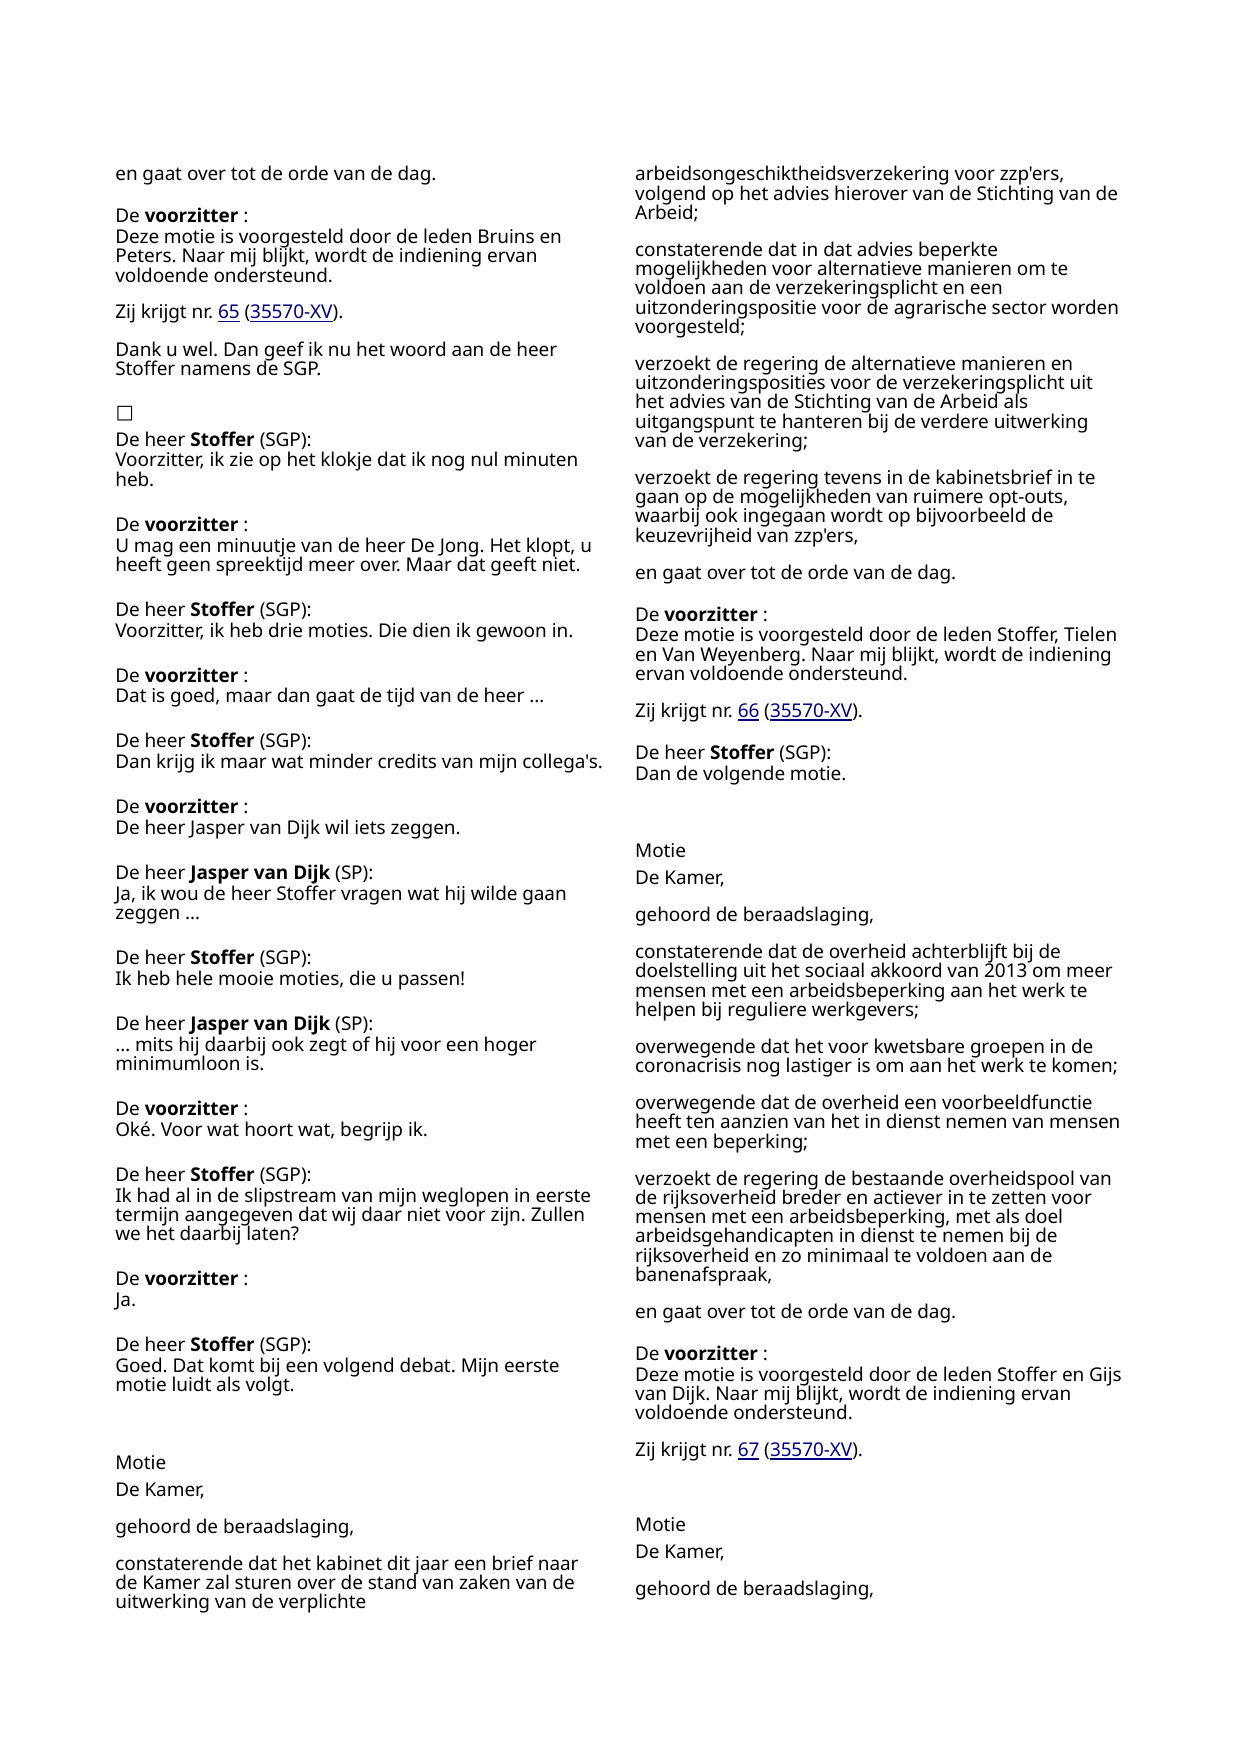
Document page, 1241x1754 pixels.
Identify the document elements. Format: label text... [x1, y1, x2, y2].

text constaterende dat het kabinet dit jaar een brief naar de Kamer zal sturen over de stand van zaken van de uitwerking van de verplichte [115, 1555, 605, 1612]
text De heer Stoffer (SGP): [115, 426, 605, 451]
text verzoekt de regering de alternatieve manieren en uitzonderingsposities voor de verzekeringsplicht uit het advies van de Stichting van de Arbeid als uitgangspunt te hanteren bij de verdere uitwerking van de verzekering; [635, 355, 1125, 451]
text Voorzitter, ik zie op het klokje dat ik nog nul minuten heb. [115, 451, 605, 490]
text Oké. Voor wat hoort wat, begrijp ik. [115, 1121, 605, 1140]
text Zij krijgt nr. 66 (35570-XV). [635, 702, 1125, 721]
text Dan de volgende motie. [635, 765, 1125, 784]
text De heer Stoffer (SGP): [635, 739, 1125, 765]
text Deze motie is voorgesteld door de leden Bruins en Peters. Naar mij blijkt, wordt de indiening ervan voldoende ondersteund. [115, 228, 605, 286]
text De heer Stoffer (SGP): [115, 1331, 605, 1357]
text De heer Stoffer (SGP): [115, 1161, 605, 1187]
text Ik had al in de slipstream van mijn weglopen in eerste termijn aangegeven dat wij daar niet voor zijn. Zullen we het daarbij laten? [115, 1187, 605, 1245]
text overwegende dat het voor kwetsbare groepen in de coronacrisis nog lastiger is om aan het werk te komen; [635, 1038, 1125, 1076]
text Voorzitter, ik heb drie moties. Die dien ik gewoon in. [115, 622, 605, 641]
text Dat is goed, maar dan gaat de tijd van de heer … [115, 687, 605, 707]
text De voorzitter : [115, 793, 605, 819]
text constaterende dat de overheid achterblijft bij de doelstelling uit het sociaal akkoord van 2013 om meer mensen met een arbeidsbeperking aan het werk te helpen bij reguliere werkgevers; [635, 943, 1125, 1020]
text Dank u wel. Dan geef ik nu het woord aan de heer Stoffer namens de SGP. [115, 341, 605, 379]
text De Kamer, [115, 1481, 605, 1500]
text De heer Jasper van Dijk wil iets zeggen. [115, 819, 605, 838]
text Ik heb hele mooie moties, die u passen! [115, 970, 605, 989]
text De voorzitter : [635, 601, 1125, 626]
text Deze motie is voorgesteld door de leden Stoffer, Tielen en Van Weyenberg. Naar mij blijkt, wordt de indiening ervan voldoende ondersteund. [635, 626, 1125, 684]
text De voorzitter : [115, 1095, 605, 1121]
text Motie [115, 1449, 605, 1475]
text De heer Stoffer (SGP): [115, 728, 605, 753]
text verzoekt de regering de bestaande overheidspool van de rijksoverheid breder en actiever in te zetten voor mensen met een arbeidsbeperking, met als doel arbeidsgehandicapten in dienst te nemen bij de rijksoverheid en zo minimaal te voldoen aan de banenafspraak, [635, 1170, 1125, 1285]
text overwegende dat de overheid een voorbeeldfunctie heeft ten aanzien van het in dienst nemen van mensen met een beperking; [635, 1094, 1125, 1152]
text De Kamer, [635, 869, 1125, 888]
text De Kamer, [635, 1543, 1125, 1562]
text De voorzitter : [115, 1266, 605, 1291]
text Deze motie is voorgesteld door de leden Stoffer en Gijs van Dijk. Naar mij blijkt, wordt de indiening ervan voldoende ondersteund. [635, 1366, 1125, 1423]
text gehoord de beraadslaging, [635, 1579, 1125, 1599]
text … mits hij daarbij ook zegt of hij voor een hoger minimumloon is. [115, 1036, 605, 1074]
text De voorzitter : [115, 662, 605, 687]
text De voorzitter : [115, 511, 605, 537]
text arbeidsongeschiktheidsverzekering voor zzp'ers, volgend op het advies hierover van de Stichting van de Arbeid; [635, 165, 1125, 223]
text Zij krijgt nr. 67 (35570-XV). [635, 1441, 1125, 1461]
text Motie [635, 1511, 1125, 1537]
text Goed. Dat komt bij een volgend debat. Mijn eerste motie luidt als volgt. [115, 1357, 605, 1396]
text De heer Jasper van Dijk (SP): [115, 859, 605, 885]
text Ja, ik wou de heer Stoffer vragen wat hij wilde gaan zeggen … [115, 885, 605, 923]
text U mag een minuutje van de heer De Jong. Het klopt, u heeft geen spreektijd meer over. Maar dat geeft niet. [115, 537, 605, 575]
text De voorzitter : [635, 1340, 1125, 1366]
text en gaat over tot de orde van de dag. [635, 564, 1125, 583]
text Motie [635, 837, 1125, 863]
text en gaat over tot de orde van de dag. [115, 165, 605, 184]
text De voorzitter : [115, 202, 605, 228]
text Ja. [115, 1291, 605, 1311]
text De heer Stoffer (SGP): [115, 944, 605, 970]
text gehoord de beraadslaging, [635, 906, 1125, 925]
text gehoord de beraadslaging, [115, 1518, 605, 1537]
text constaterende dat in dat advies beperkte mogelijkheden voor alternatieve manieren om te voldoen aan de verzekeringsplicht en een uitzonderingspositie voor de agrarische sector worden voorgesteld; [635, 241, 1125, 337]
text en gaat over tot de orde van de dag. [635, 1303, 1125, 1322]
text De heer Jasper van Dijk (SP): [115, 1010, 605, 1036]
text Dan krijg ik maar wat minder credits van mijn collega's. [115, 753, 605, 773]
text De heer Stoffer (SGP): [115, 596, 605, 622]
text verzoekt de regering tevens in de kabinetsbrief in te gaan op de mogelijkheden van ruimere opt-outs, waarbij ook ingegaan wordt op bijvoorbeeld de keuzevrijheid van zzp'ers, [635, 469, 1125, 546]
text ⬜ [115, 400, 605, 426]
text Zij krijgt nr. 65 (35570-XV). [115, 303, 605, 323]
